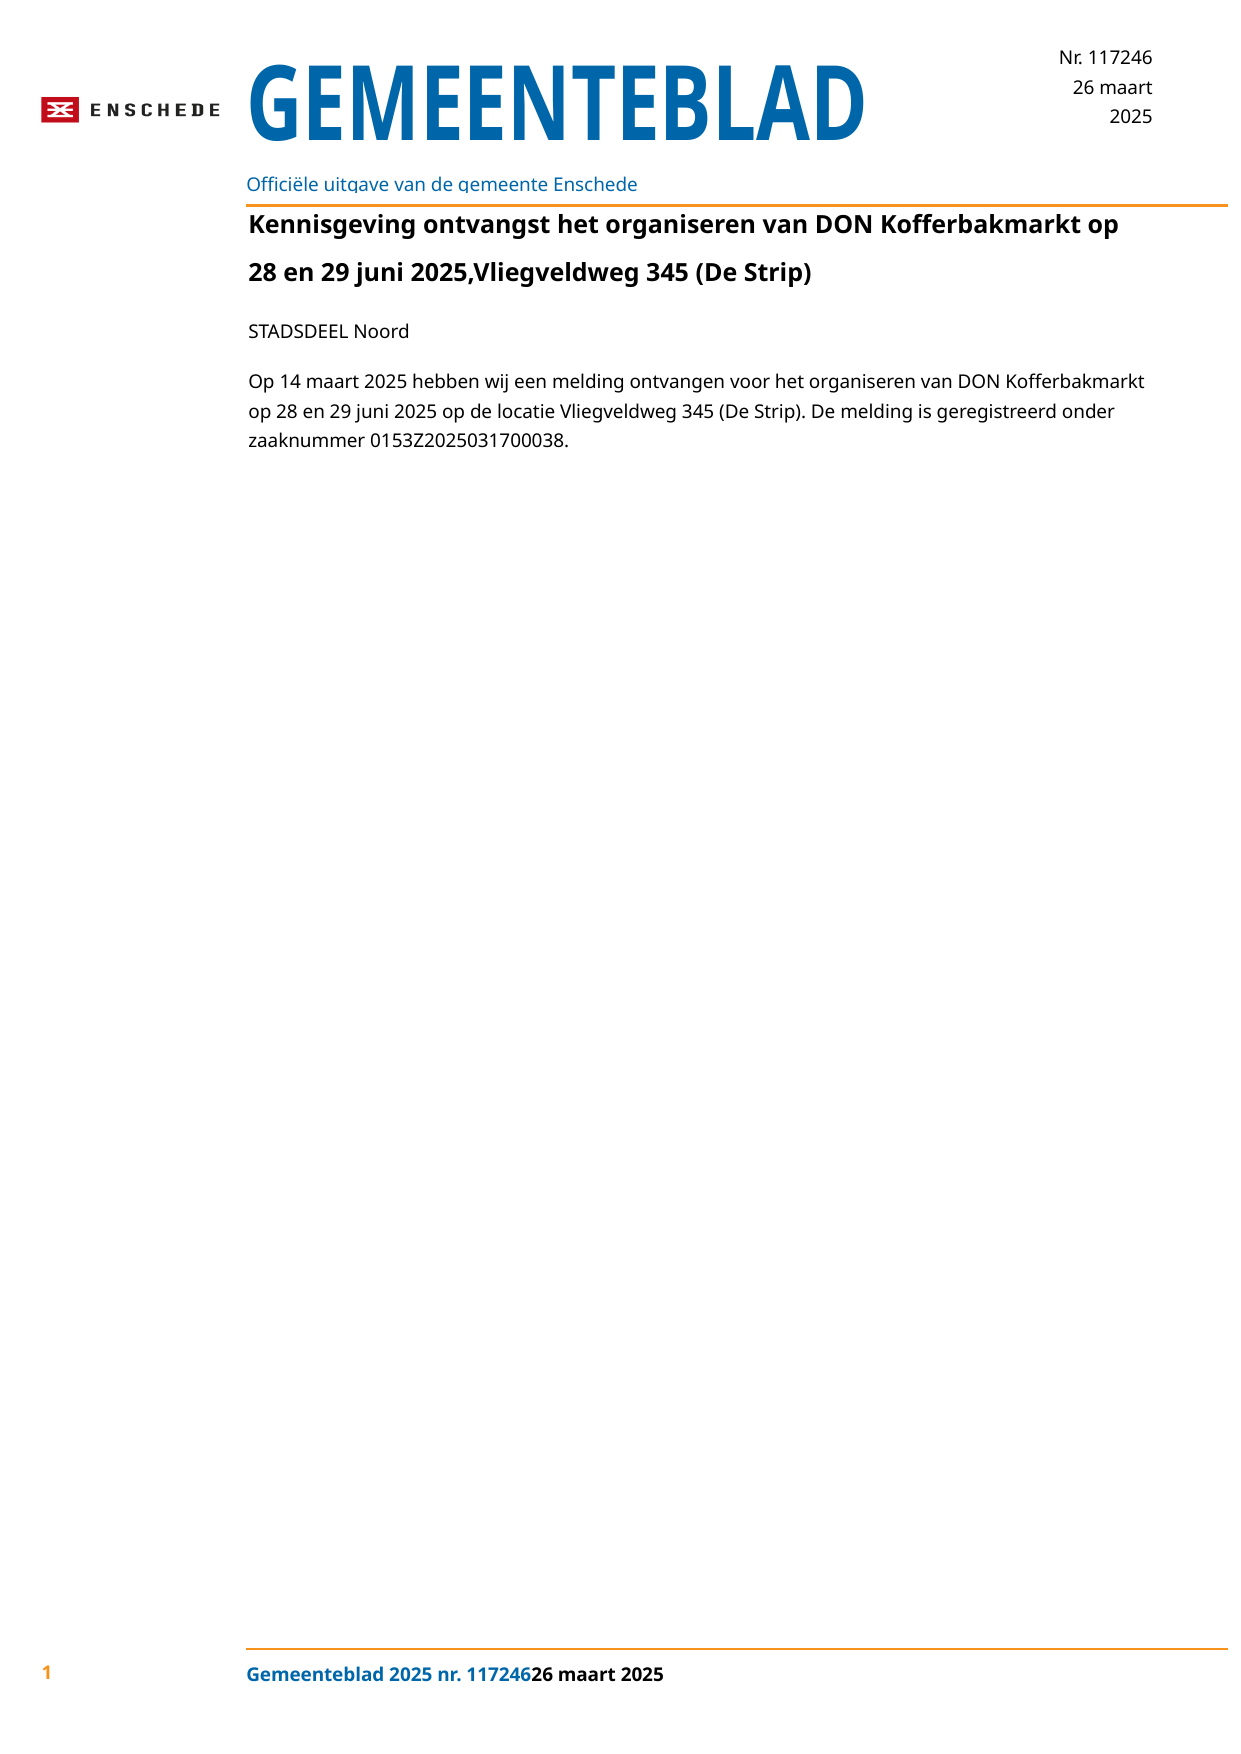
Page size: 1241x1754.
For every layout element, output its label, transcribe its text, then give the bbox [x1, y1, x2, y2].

text Op 14 maart 2025 hebben wij een melding ontvangen voor het organiseren van DON Kofferbakmarkt op 28 en 29 juni 2025 op de locatie Vliegveldweg 345 (De Strip). De melding is geregistreerd onder zaaknummer 0153Z2025031700038. [248, 368, 1152, 453]
text Kennisgeving ontvangst het organiseren van DON Kofferbakmarkt op 28 en 29 juni 2025,Vliegveldweg 345 (De Strip) [248, 207, 1152, 288]
picture [41, 47, 231, 172]
text STADSDEEL Noord [248, 318, 1152, 344]
